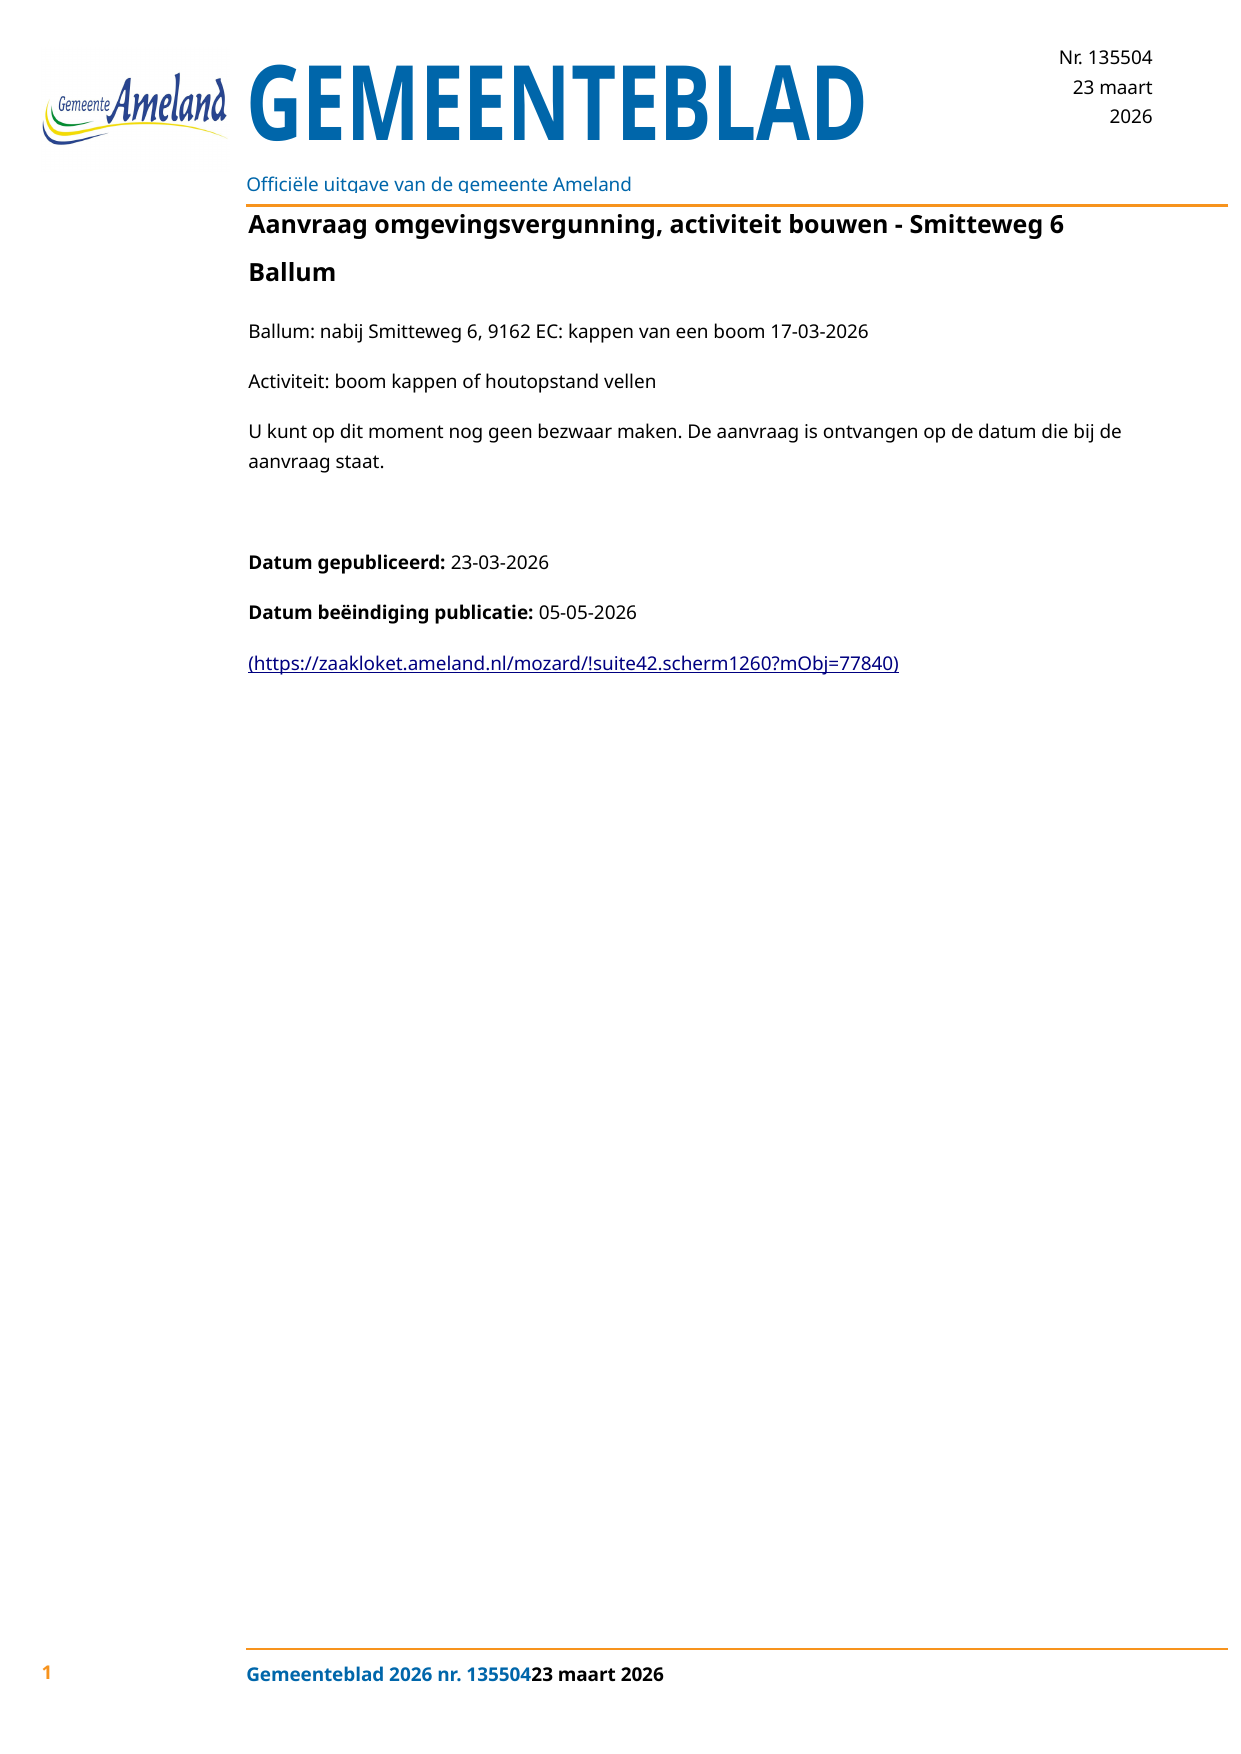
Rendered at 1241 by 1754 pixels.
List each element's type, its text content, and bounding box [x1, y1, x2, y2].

text Aanvraag omgevingsvergunning, activiteit bouwen - Smitteweg 6 Ballum [248, 207, 1152, 288]
text (https://zaakloket.ameland.nl/mozard/!suite42.scherm1260?mObj=77840) [248, 650, 1152, 676]
text Datum gepubliceerd: 23-03-2026 [248, 549, 1152, 575]
text Datum beëindiging publicatie: 05-05-2026 [248, 599, 1152, 625]
text Ballum: nabij Smitteweg 6, 9162 EC: kappen van een boom 17-03-2026 [248, 318, 1152, 344]
text U kunt op dit moment nog geen bezwaar maken. De aanvraag is ontvangen op de datum die bij de aanvraag staat. [248, 419, 1152, 474]
text Activiteit: boom kappen of houtopstand vellen [248, 368, 1152, 394]
picture [41, 47, 231, 172]
